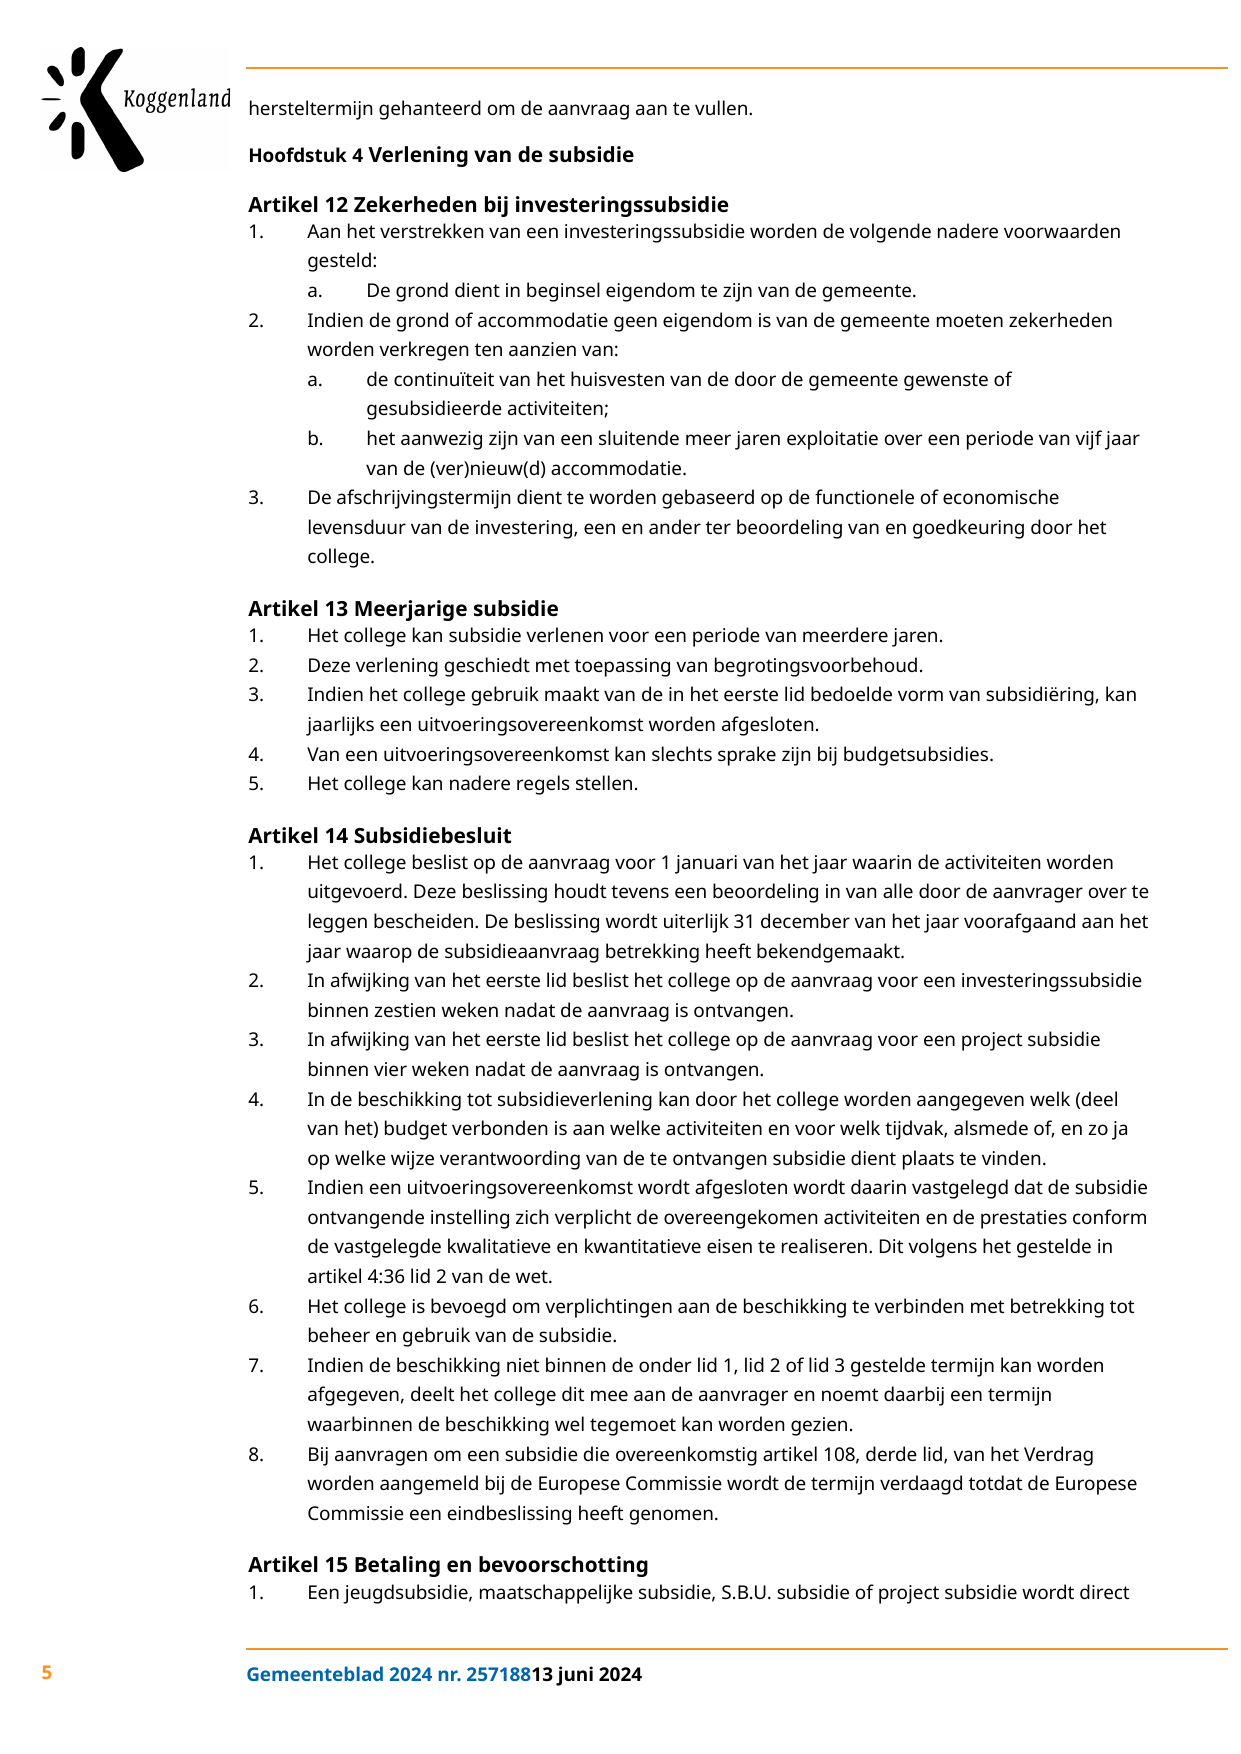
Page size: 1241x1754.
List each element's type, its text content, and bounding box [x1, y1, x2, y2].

list Indien het college gebruik maakt van de in het eerste lid bedoelde vorm van subsidiëring, kan jaarlijks een uitvoeringsovereenkomst worden afgesloten. [248, 682, 1152, 737]
list Het college beslist op de aanvraag voor 1 januari van het jaar waarin de activiteiten worden uitgevoerd. Deze beslissing houdt tevens een beoordeling in van alle door de aanvrager over te leggen bescheiden. De beslissing wordt uiterlijk 31 december van het jaar voorafgaand aan het jaar waarop de subsidieaanvraag betrekking heeft bekendgemaakt. [248, 849, 1152, 964]
list Een jeugdsubsidie, maatschappelijke subsidie, S.B.U. subsidie of project subsidie wordt direct [248, 1579, 1152, 1604]
text hersteltermijn gehanteerd om de aanvraag aan te vullen. [248, 95, 1152, 121]
list In de beschikking tot subsidieverlening kan door het college worden aangegeven welk (deel van het) budget verbonden is aan welke activiteiten en voor welk tijdvak, alsmede of, en zo ja op welke wijze verantwoording van de te ontvangen subsidie dient plaats te vinden. [248, 1086, 1152, 1171]
list Deze verlening geschiedt met toepassing van begrotingsvoorbehoud. [248, 652, 1152, 678]
list Het college is bevoegd om verplichtingen aan de beschikking te verbinden met betrekking tot beheer en gebruik van de subsidie. [248, 1293, 1152, 1348]
list de continuïteit van het huisvesten van de door de gemeente gewenste of gesubsidieerde activiteiten; [307, 366, 1152, 421]
text Artikel 15 Betaling en bevoorschotting [248, 1550, 1152, 1579]
list Het college kan nadere regels stellen. [248, 770, 1152, 796]
list In afwijking van het eerste lid beslist het college op de aanvraag voor een investeringssubsidie binnen zestien weken nadat de aanvraag is ontvangen. [248, 967, 1152, 1023]
text Artikel 14 Subsidiebesluit [248, 821, 1152, 849]
list In afwijking van het eerste lid beslist het college op de aanvraag voor een project subsidie binnen vier weken nadat de aanvraag is ontvangen. [248, 1027, 1152, 1082]
text Artikel 13 Meerjarige subsidie [248, 594, 1152, 622]
list Indien een uitvoeringsovereenkomst wordt afgesloten wordt daarin vastgelegd dat de subsidie ontvangende instelling zich verplicht de overeengekomen activiteiten en de prestaties conform de vastgelegde kwalitatieve en kwantitatieve eisen te realiseren. Dit volgens het gestelde in artikel 4:36 lid 2 van de wet. [248, 1174, 1152, 1289]
list Van een uitvoeringsovereenkomst kan slechts sprake zijn bij budgetsubsidies. [248, 741, 1152, 766]
list De grond dient in beginsel eigendom te zijn van de gemeente. [307, 277, 1152, 303]
list Het college kan subsidie verlenen voor een periode van meerdere jaren. [248, 622, 1152, 648]
list Aan het verstrekken van een investeringssubsidie worden de volgende nadere voorwaarden gesteld: [248, 218, 1152, 273]
list Bij aanvragen om een subsidie die overeenkomstig artikel 108, derde lid, van het Verdrag worden aangemeld bij de Europese Commissie wordt de termijn verdaagd totdat de Europese Commissie een eindbeslissing heeft genomen. [248, 1441, 1152, 1526]
list De afschrijvingstermijn dient te worden gebaseerd op de functionele of economische levensduur van de investering, een en ander ter beoordeling van en goedkeuring door het college. [248, 484, 1152, 569]
text Hoofdstuk 4 Verlening van de subsidie [248, 140, 1152, 169]
list Indien de beschikking niet binnen de onder lid 1, lid 2 of lid 3 gestelde termijn kan worden afgegeven, deelt het college dit mee aan de aanvrager en noemt daarbij een termijn waarbinnen de beschikking wel tegemoet kan worden gezien. [248, 1352, 1152, 1437]
picture [41, 47, 231, 172]
text Artikel 12 Zekerheden bij investeringssubsidie [248, 190, 1152, 218]
list het aanwezig zijn van een sluitende meer jaren exploitatie over een periode van vijf jaar van de (ver)nieuw(d) accommodatie. [307, 425, 1152, 481]
list Indien de grond of accommodatie geen eigendom is van de gemeente moeten zekerheden worden verkregen ten aanzien van: [248, 307, 1152, 362]
